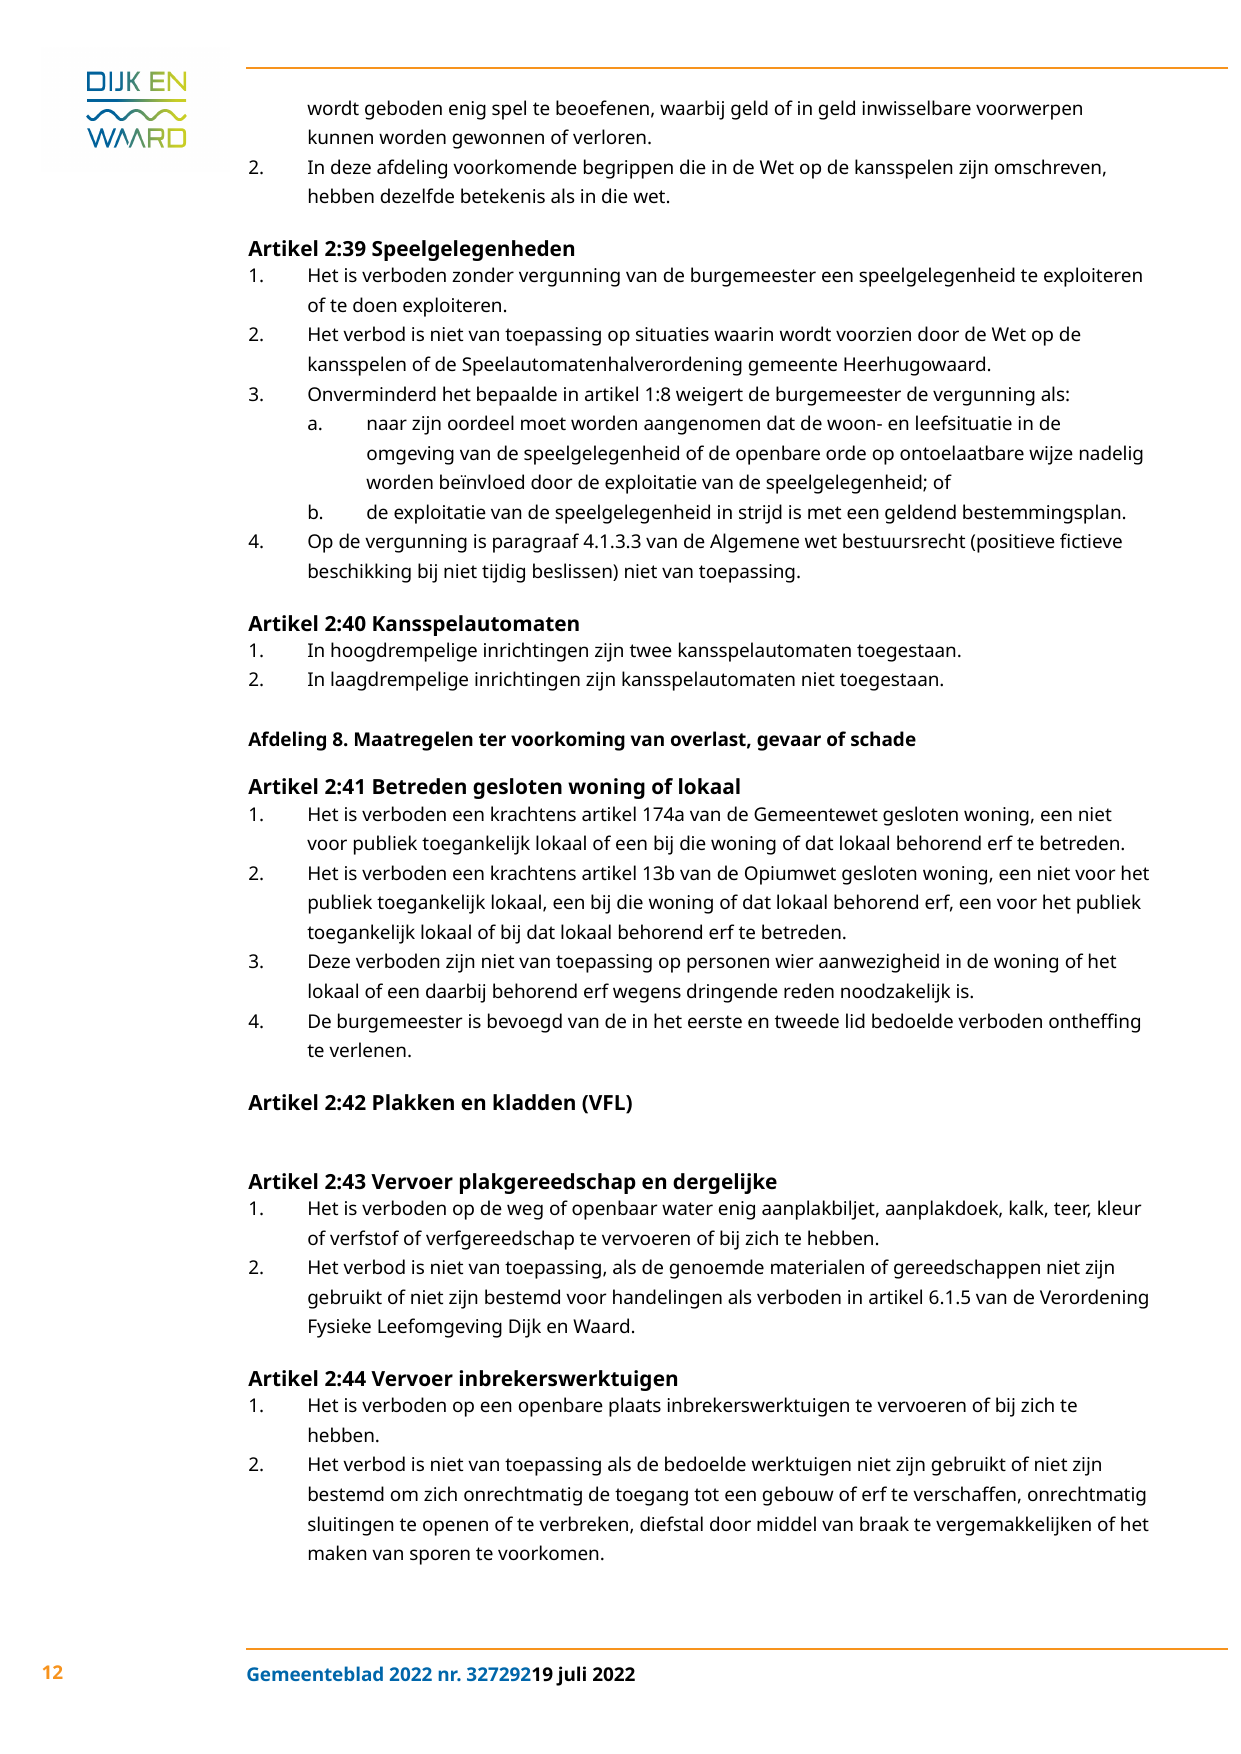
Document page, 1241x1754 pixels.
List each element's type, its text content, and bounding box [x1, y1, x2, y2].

list Het is verboden op de weg of openbaar water enig aanplakbiljet, aanplakdoek, kalk, teer, kleur of verfstof of verfgereedschap te vervoeren of bij zich te hebben. [248, 1195, 1152, 1251]
list In laagdrempelige inrichtingen zijn kansspelautomaten niet toegestaan. [248, 667, 1152, 692]
text Artikel 2:40 Kansspelautomaten [248, 609, 1152, 637]
list wordt geboden enig spel te beoefenen, waarbij geld of in geld inwisselbare voorwerpen kunnen worden gewonnen of verloren. [248, 95, 1152, 150]
list Op de vergunning is paragraaf 4.1.3.3 van de Algemene wet bestuursrecht (positieve fictieve beschikking bij niet tijdig beslissen) niet van toepassing. [248, 529, 1152, 584]
list In deze afdeling voorkomende begrippen die in de Wet op de kansspelen zijn omschreven, hebben dezelfde betekenis als in die wet. [248, 154, 1152, 209]
picture [41, 47, 231, 172]
list Het is verboden een krachtens artikel 174a van de Gemeentewet gesloten woning, een niet voor publiek toegankelijk lokaal of een bij die woning of dat lokaal behorend erf te betreden. [248, 801, 1152, 856]
list Het verbod is niet van toepassing op situaties waarin wordt voorzien door de Wet op de kansspelen of de Speelautomatenhalverordening gemeente Heerhugowaard. [248, 322, 1152, 377]
text Afdeling 8. Maatregelen ter voorkoming van overlast, gevaar of schade [248, 726, 1152, 752]
text Artikel 2:41 Betreden gesloten woning of lokaal [248, 772, 1152, 801]
list Het is verboden zonder vergunning van de burgemeester een speelgelegenheid te exploiteren of te doen exploiteren. [248, 262, 1152, 318]
list de exploitatie van de speelgelegenheid in strijd is met een geldend bestemmingsplan. [307, 499, 1152, 525]
list Het verbod is niet van toepassing, als de genoemde materialen of gereedschappen niet zijn gebruikt of niet zijn bestemd voor handelingen als verboden in artikel 6.1.5 van de Verordening Fysieke Leefomgeving Dijk en Waard. [248, 1254, 1152, 1339]
text Artikel 2:42 Plakken en kladden (VFL) [248, 1088, 1152, 1116]
list Onverminderd het bepaalde in artikel 1:8 weigert de burgemeester de vergunning als: [248, 381, 1152, 406]
list De burgemeester is bevoegd van de in het eerste en tweede lid bedoelde verboden ontheffing te verlenen. [248, 1008, 1152, 1063]
list naar zijn oordeel moet worden aangenomen dat de woon- en leefsituatie in de omgeving van de speelgelegenheid of de openbare orde op ontoelaatbare wijze nadelig worden beïnvloed door de exploitatie van de speelgelegenheid; of [307, 410, 1152, 495]
text Artikel 2:44 Vervoer inbrekerswerktuigen [248, 1364, 1152, 1392]
list Het is verboden een krachtens artikel 13b van de Opiumwet gesloten woning, een niet voor het publiek toegankelijk lokaal, een bij die woning of dat lokaal behorend erf, een voor het publiek toegankelijk lokaal of bij dat lokaal behorend erf te betreden. [248, 860, 1152, 945]
list Het is verboden op een openbare plaats inbrekerswerktuigen te vervoeren of bij zich te hebben. [248, 1392, 1152, 1448]
list Het verbod is niet van toepassing als de bedoelde werktuigen niet zijn gebruikt of niet zijn bestemd om zich onrechtmatig de toegang tot een gebouw of erf te verschaffen, onrechtmatig sluitingen te openen of te verbreken, diefstal door middel van braak te vergemakkelijken of het maken van sporen te voorkomen. [248, 1452, 1152, 1566]
list Deze verboden zijn niet van toepassing op personen wier aanwezigheid in de woning of het lokaal of een daarbij behorend erf wegens dringende reden noodzakelijk is. [248, 949, 1152, 1004]
text Artikel 2:43 Vervoer plakgereedschap en dergelijke [248, 1167, 1152, 1195]
text Artikel 2:39 Speelgelegenheden [248, 234, 1152, 262]
list In hoogdrempelige inrichtingen zijn twee kansspelautomaten toegestaan. [248, 637, 1152, 663]
